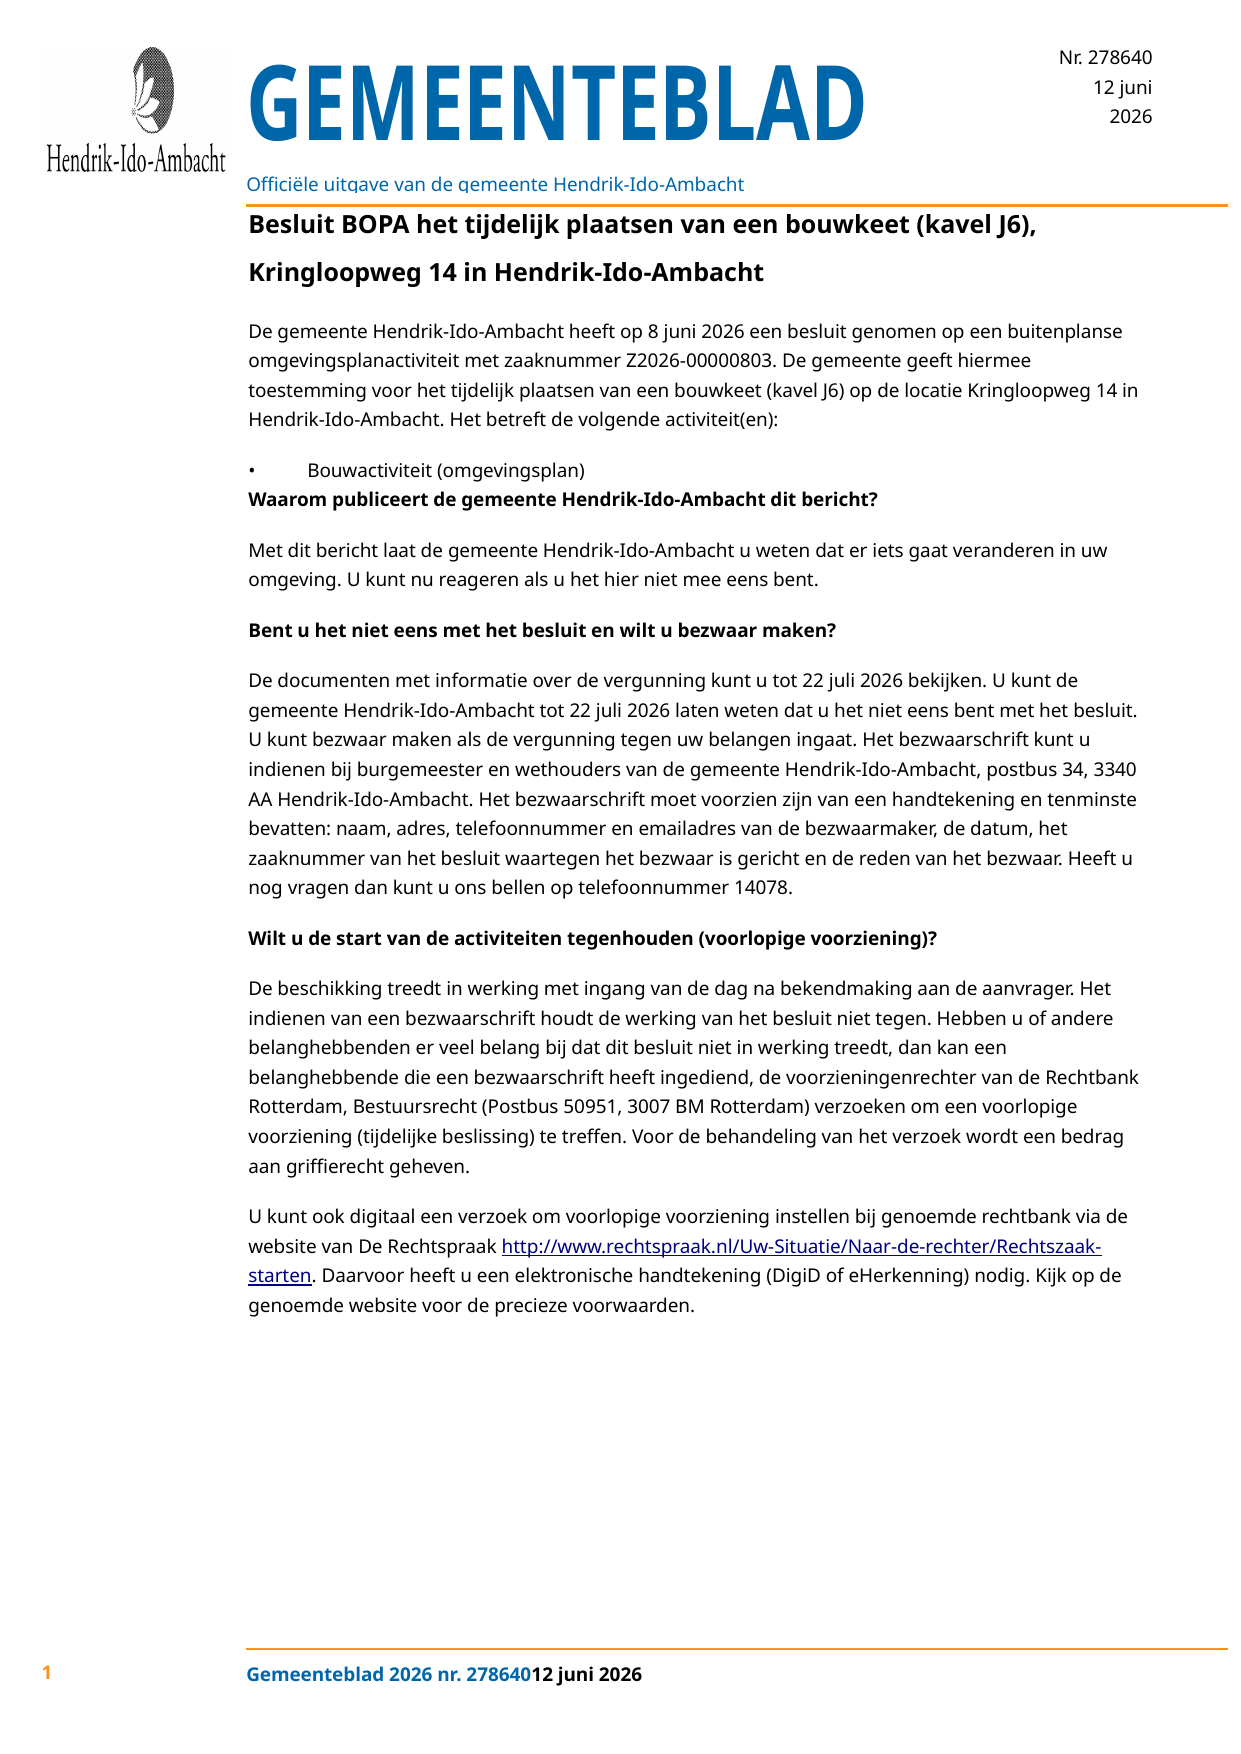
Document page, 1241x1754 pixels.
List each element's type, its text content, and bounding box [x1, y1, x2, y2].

text Waarom publiceert de gemeente Hendrik-Ido-Ambacht dit bericht? [248, 487, 1152, 512]
text De documenten met informatie over de vergunning kunt u tot 22 juli 2026 bekijken. U kunt de gemeente Hendrik-Ido-Ambacht tot 22 juli 2026 laten weten dat u het niet eens bent met het besluit. U kunt bezwaar maken als de vergunning tegen uw belangen ingaat. Het bezwaarschrift kunt u indienen bij burgemeester en wethouders van de gemeente Hendrik-Ido-Ambacht, postbus 34, 3340 AA Hendrik-Ido-Ambacht. Het bezwaarschrift moet voorzien zijn van een handtekening en tenminste bevatten: naam, adres, telefoonnummer en emailadres van de bezwaarmaker, de datum, het zaaknummer van het besluit waartegen het bezwaar is gericht en de reden van het bezwaar. Heeft u nog vragen dan kunt u ons bellen op telefoonnummer 14078. [248, 667, 1152, 900]
text Met dit bericht laat de gemeente Hendrik-Ido-Ambacht u weten dat er iets gaat veranderen in uw omgeving. U kunt nu reageren als u het hier niet mee eens bent. [248, 537, 1152, 592]
text De gemeente Hendrik-Ido-Ambacht heeft op 8 juni 2026 een besluit genomen op een buitenplanse omgevingsplanactiviteit met zaaknummer Z2026-00000803. De gemeente geeft hiermee toestemming voor het tijdelijk plaatsen van een bouwkeet (kavel J6) op de locatie Kringloopweg 14 in Hendrik-Ido-Ambacht. Het betreft de volgende activiteit(en): [248, 318, 1152, 432]
text Besluit BOPA het tijdelijk plaatsen van een bouwkeet (kavel J6), Kringloopweg 14 in Hendrik-Ido-Ambacht [248, 207, 1152, 288]
text Wilt u de start van de activiteiten tegenhouden (voorlopige voorziening)? [248, 925, 1152, 951]
text Bent u het niet eens met het besluit en wilt u bezwaar maken? [248, 617, 1152, 643]
picture [41, 47, 231, 172]
text De beschikking treedt in werking met ingang van de dag na bekendmaking aan de aanvrager. Het indienen van een bezwaarschrift houdt de werking van het besluit niet tegen. Hebben u of andere belanghebbenden er veel belang bij dat dit besluit niet in werking treedt, dan kan een belanghebbende die een bezwaarschrift heeft ingediend, de voorzieningenrechter van de Rechtbank Rotterdam, Bestuursrecht (Postbus 50951, 3007 BM Rotterdam) verzoeken om een voorlopige voorziening (tijdelijke beslissing) te treffen. Voor de behandeling van het verzoek wordt een bedrag aan griffierecht geheven. [248, 975, 1152, 1179]
list Bouwactiviteit (omgevingsplan) [248, 457, 1152, 483]
text U kunt ook digitaal een verzoek om voorlopige voorziening instellen bij genoemde rechtbank via de website van De Rechtspraak http://www.rechtspraak.nl/Uw-Situatie/Naar-de-rechter/Rechtszaak-starten. Daarvoor heeft u een elektronische handtekening (DigiD of eHerkenning) nodig. Kijk op de genoemde website voor de precieze voorwaarden. [248, 1203, 1152, 1318]
